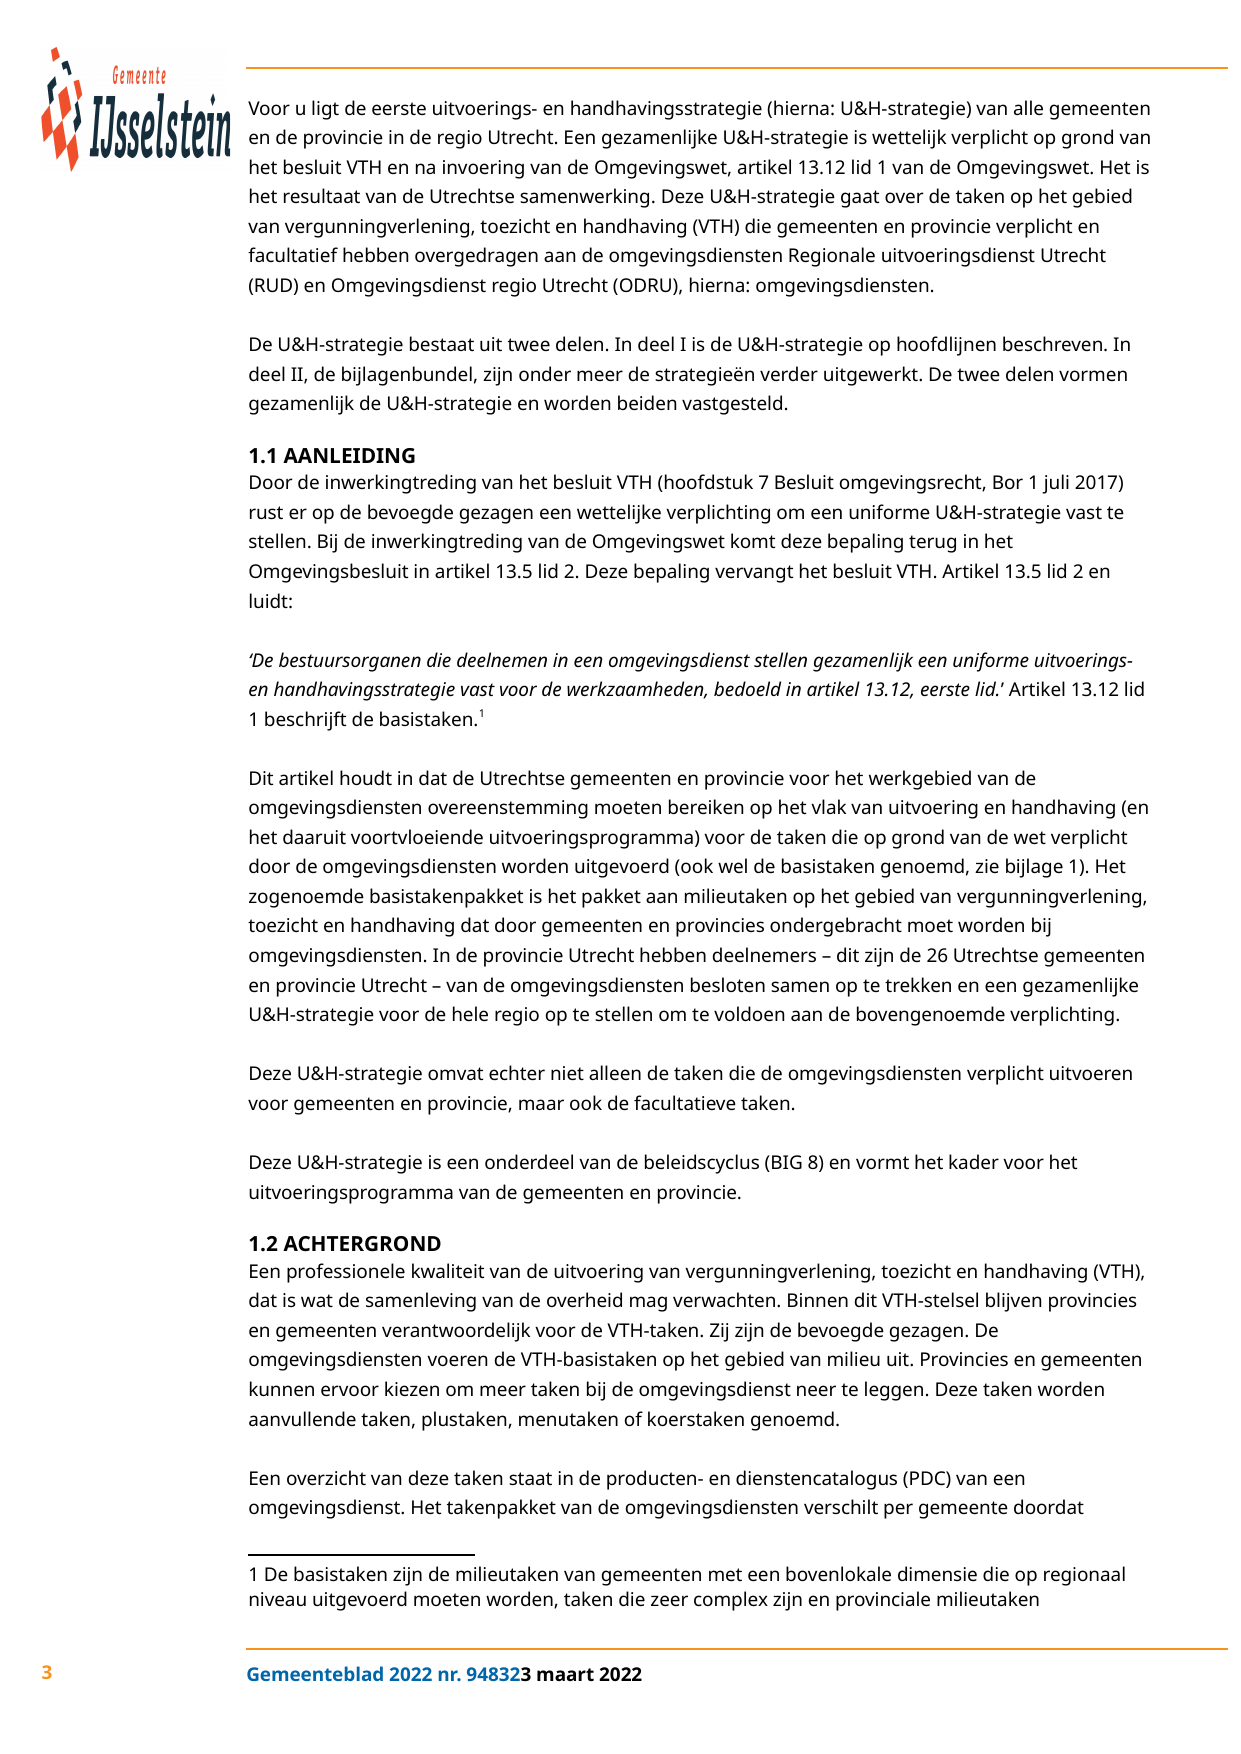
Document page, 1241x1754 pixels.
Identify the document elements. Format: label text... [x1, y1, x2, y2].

text De U&H-strategie bestaat uit twee delen. In deel I is de U&H-strategie op hoofdlijnen beschreven. In deel II, de bijlagenbundel, zijn onder meer de strategieën verder uitgewerkt. De twee delen vormen gezamenlijk de U&H-strategie en worden beiden vastgesteld. [248, 331, 1152, 416]
text Voor u ligt de eerste uitvoerings- en handhavingsstrategie (hierna: U&H-strategie) van alle gemeenten en de provincie in de regio Utrecht. Een gezamenlijke U&H-strategie is wettelijk verplicht op grond van het besluit VTH en na invoering van de Omgevingswet, artikel 13.12 lid 1 van de Omgevingswet. Het is het resultaat van de Utrechtse samenwerking. Deze U&H-strategie gaat over de taken op het gebied van vergunningverlening, toezicht en handhaving (VTH) die gemeenten en provincie verplicht en facultatief hebben overgedragen aan de omgevingsdiensten Regionale uitvoeringsdienst Utrecht (RUD) en Omgevingsdienst regio Utrecht (ODRU), hierna: omgevingsdiensten. [248, 95, 1152, 298]
text Deze U&H-strategie is een onderdeel van de beleidscyclus (BIG 8) en vormt het kader voor het uitvoeringsprogramma van de gemeenten en provincie. [248, 1149, 1152, 1205]
text 1.1 AANLEIDING [248, 441, 1152, 469]
text Dit artikel houdt in dat de Utrechtse gemeenten en provincie voor het werkgebied van de omgevingsdiensten overeenstemming moeten bereiken op het vlak van uitvoering en handhaving (en het daaruit voortvloeiende uitvoeringsprogramma) voor de taken die op grond van de wet verplicht door de omgevingsdiensten worden uitgevoerd (ook wel de basistaken genoemd, zie bijlage 1). Het zogenoemde basistakenpakket is het pakket aan milieutaken op het gebied van vergunningverlening, toezicht en handhaving dat door gemeenten en provincies ondergebracht moet worden bij omgevingsdiensten. In de provincie Utrecht hebben deelnemers – dit zijn de 26 Utrechtse gemeenten en provincie Utrecht – van de omgevingsdiensten besloten samen op te trekken en een gezamenlijke U&H-strategie voor de hele regio op te stellen om te voldoen aan de bovengenoemde verplichting. [248, 765, 1152, 1027]
text 1.2 ACHTERGROND [248, 1229, 1152, 1258]
table_header ‘De bestuursorganen die deelnemen in een omgevingsdienst stellen gezamenlijk een uniforme uitvoerings- en handhavingsstrategie vast voor de werkzaamheden, bedoeld in artikel 13.12, eerste lid.’ Artikel 13.12 lid 1 beschrijft de basistaken. [248, 647, 1152, 732]
text Een professionele kwaliteit van de uitvoering van vergunningverlening, toezicht en handhaving (VTH), dat is wat de samenleving van de overheid mag verwachten. Binnen dit VTH-stelsel blijven provincies en gemeenten verantwoordelijk voor de VTH-taken. Zij zijn de bevoegde gezagen. De omgevingsdiensten voeren de VTH-basistaken op het gebied van milieu uit. Provincies en gemeenten kunnen ervoor kiezen om meer taken bij de omgevingsdienst neer te leggen. Deze taken worden aanvullende taken, plustaken, menutaken of koerstaken genoemd. [248, 1258, 1152, 1431]
text Een overzicht van deze taken staat in de producten- en dienstencatalogus (PDC) van een omgevingsdienst. Het takenpakket van de omgevingsdiensten verschilt per gemeente doordat [248, 1465, 1152, 1520]
text Door de inwerkingtreding van het besluit VTH (hoofdstuk 7 Besluit omgevingsrecht, Bor 1 juli 2017) rust er op de bevoegde gezagen een wettelijke verplichting om een uniforme U&H-strategie vast te stellen. Bij de inwerkingtreding van de Omgevingswet komt deze bepaling terug in het Omgevingsbesluit in artikel 13.5 lid 2. Deze bepaling vervangt het besluit VTH. Artikel 13.5 lid 2 en luidt: [248, 469, 1152, 613]
text Deze U&H-strategie omvat echter niet alleen de taken die de omgevingsdiensten verplicht uitvoeren voor gemeenten en provincie, maar ook de facultatieve taken. [248, 1061, 1152, 1116]
picture [41, 47, 231, 172]
